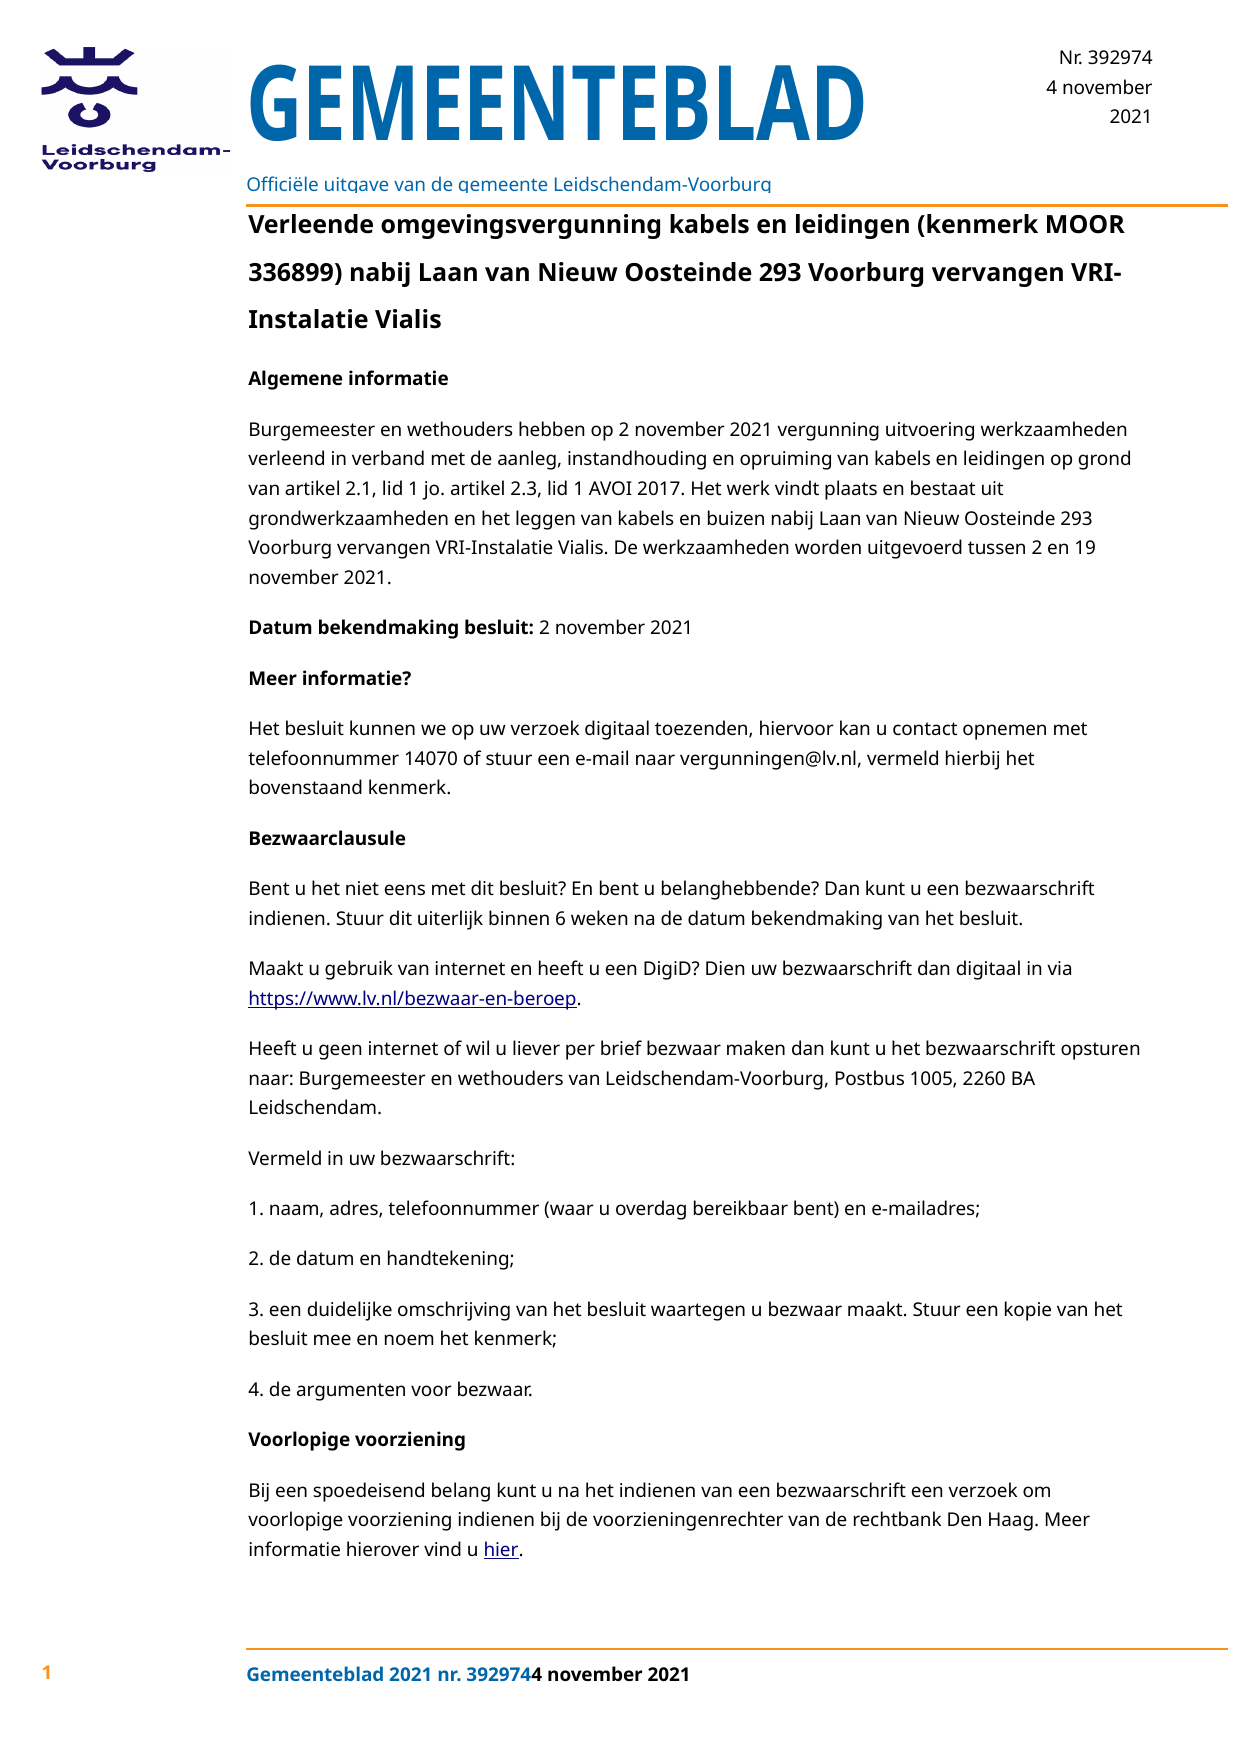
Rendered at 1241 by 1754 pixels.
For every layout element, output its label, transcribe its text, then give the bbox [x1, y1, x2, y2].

text 1. naam, adres, telefoonnummer (waar u overdag bereikbaar bent) en e-mailadres; [248, 1195, 1152, 1221]
text Bezwaarclausule [248, 825, 1152, 850]
text Het besluit kunnen we op uw verzoek digitaal toezenden, hiervoor kan u contact opnemen met telefoonnummer 14070 of stuur een e-mail naar vergunningen@lv.nl, vermeld hierbij het bovenstaand kenmerk. [248, 715, 1152, 800]
text Datum bekendmaking besluit: 2 november 2021 [248, 614, 1152, 640]
text Burgemeester en wethouders hebben op 2 november 2021 vergunning uitvoering werkzaamheden verleend in verband met de aanleg, instandhouding en opruiming van kabels en leidingen op grond van artikel 2.1, lid 1 jo. artikel 2.3, lid 1 AVOI 2017. Het werk vindt plaats en bestaat uit grondwerkzaamheden en het leggen van kabels en buizen nabij Laan van Nieuw Oosteinde 293 Voorburg vervangen VRI-Instalatie Vialis. De werkzaamheden worden uitgevoerd tussen 2 en 19 november 2021. [248, 416, 1152, 589]
text Voorlopige voorziening [248, 1426, 1152, 1452]
text 4. de argumenten voor bezwaar. [248, 1376, 1152, 1402]
text 3. een duidelijke omschrijving van het besluit waartegen u bezwaar maakt. Stuur een kopie van het besluit mee en noem het kenmerk; [248, 1296, 1152, 1351]
picture [41, 47, 231, 172]
text Bij een spoedeisend belang kunt u na het indienen van een bezwaarschrift een verzoek om voorlopige voorziening indienen bij de voorzieningenrechter van de rechtbank Den Haag. Meer informatie hierover vind u hier. [248, 1477, 1152, 1562]
text Vermeld in uw bezwaarschrift: [248, 1145, 1152, 1170]
text Bent u het niet eens met dit besluit? En bent u belanghebbende? Dan kunt u een bezwaarschrift indienen. Stuur dit uiterlijk binnen 6 weken na de datum bekendmaking van het besluit. [248, 875, 1152, 930]
text Maakt u gebruik van internet en heeft u een DigiD? Dien uw bezwaarschrift dan digitaal in via https://www.lv.nl/bezwaar-en-beroep. [248, 955, 1152, 1010]
text 2. de datum en handtekening; [248, 1246, 1152, 1271]
text Algemene informatie [248, 366, 1152, 391]
text Meer informatie? [248, 665, 1152, 690]
text Heeft u geen internet of wil u liever per brief bezwaar maken dan kunt u het bezwaarschrift opsturen naar: Burgemeester en wethouders van Leidschendam-Voorburg, Postbus 1005, 2260 BA Leidschendam. [248, 1035, 1152, 1120]
text Verleende omgevingsvergunning kabels en leidingen (kenmerk MOOR 336899) nabij Laan van Nieuw Oosteinde 293 Voorburg vervangen VRI-Instalatie Vialis [248, 207, 1152, 336]
